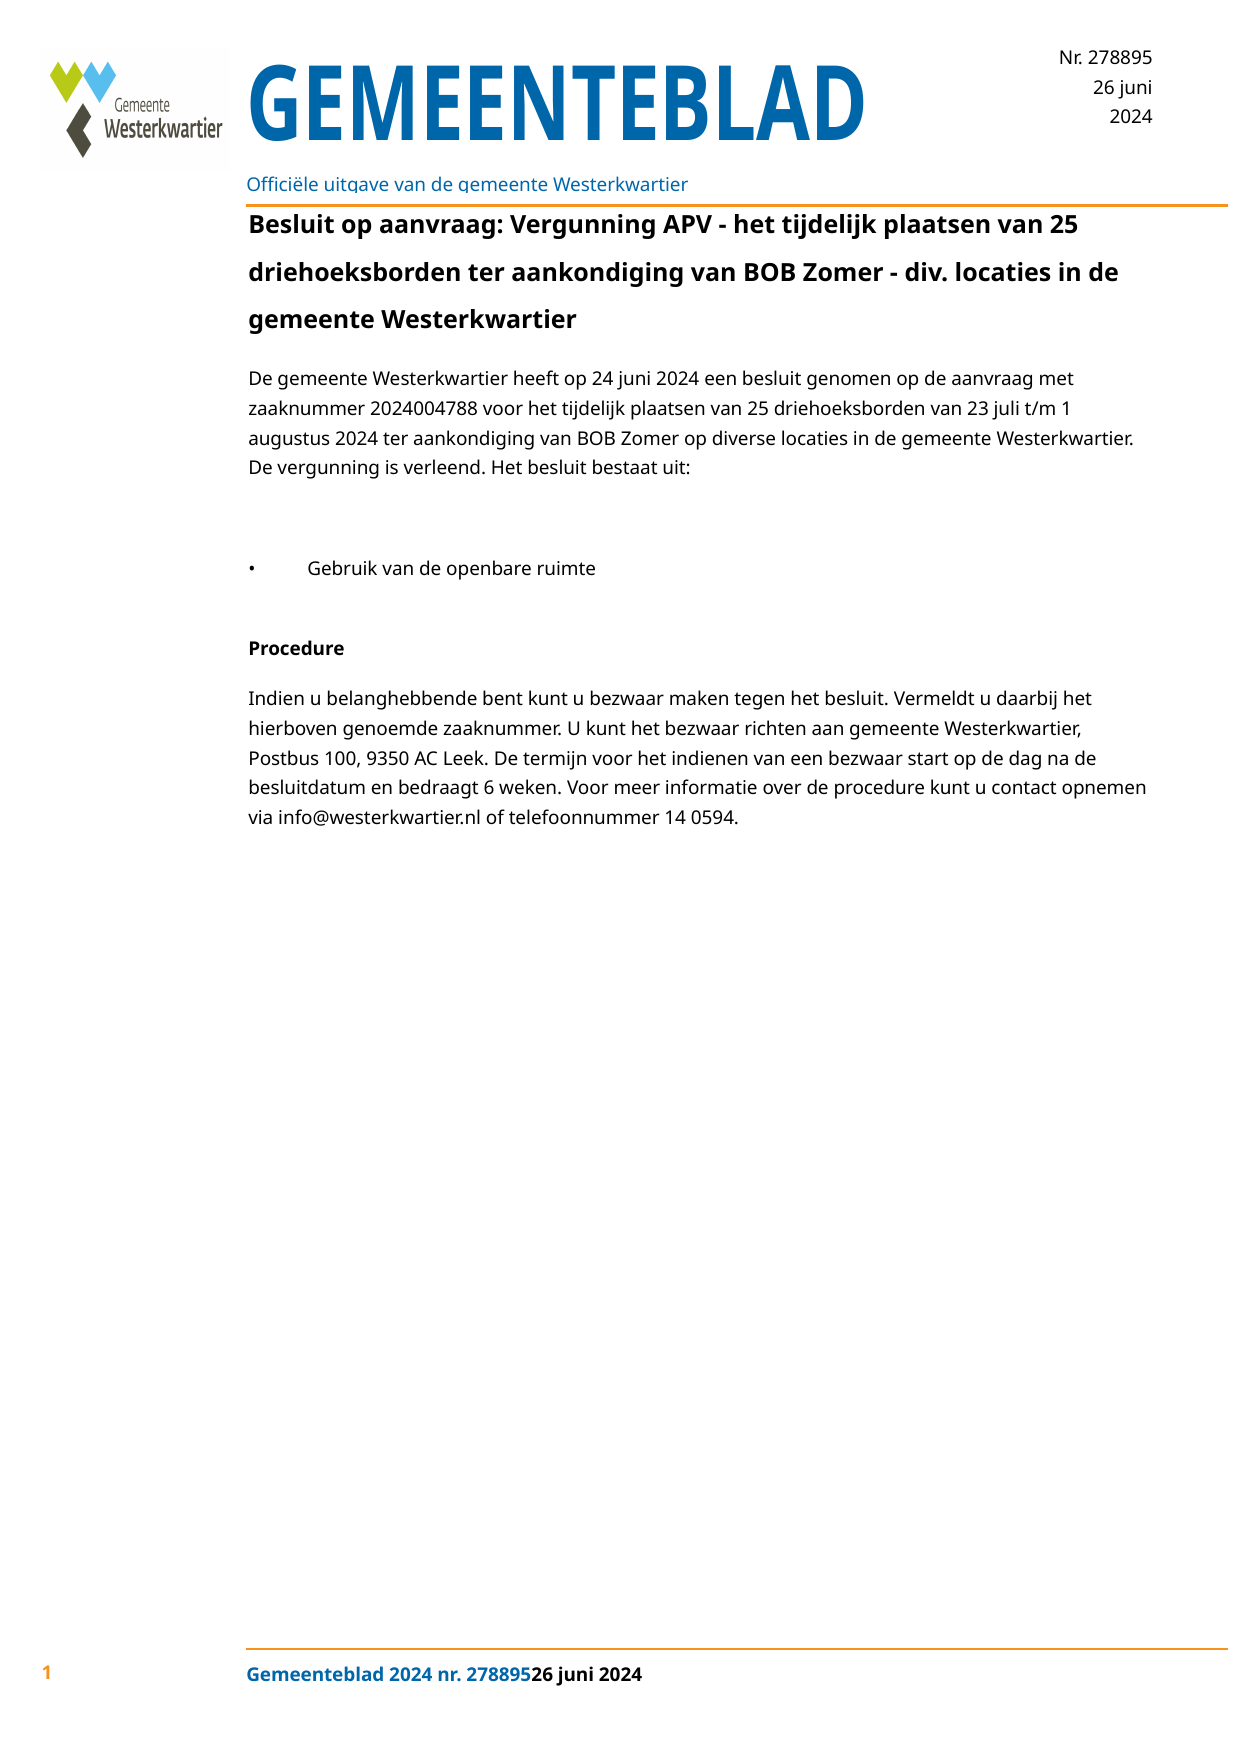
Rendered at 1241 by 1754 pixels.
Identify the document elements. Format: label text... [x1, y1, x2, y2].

list Gebruik van de openbare ruimte [248, 555, 1152, 581]
picture [41, 47, 231, 172]
text Indien u belanghebbende bent kunt u bezwaar maken tegen het besluit. Vermeldt u daarbij het hierboven genoemde zaaknummer. U kunt het bezwaar richten aan gemeente Westerkwartier, Postbus 100, 9350 AC Leek. De termijn voor het indienen van een bezwaar start op de dag na de besluitdatum en bedraagt 6 weken. Voor meer informatie over de procedure kunt u contact opnemen via info@westerkwartier.nl of telefoonnummer 14 0594. [248, 686, 1152, 829]
text De gemeente Westerkwartier heeft op 24 juni 2024 een besluit genomen op de aanvraag met zaaknummer 2024004788 voor het tijdelijk plaatsen van 25 driehoeksborden van 23 juli t/m 1 augustus 2024 ter aankondiging van BOB Zomer op diverse locaties in de gemeente Westerkwartier. De vergunning is verleend. Het besluit bestaat uit: [248, 366, 1152, 480]
text Procedure [248, 635, 1152, 661]
text Besluit op aanvraag: Vergunning APV - het tijdelijk plaatsen van 25 driehoeksborden ter aankondiging van BOB Zomer - div. locaties in de gemeente Westerkwartier [248, 207, 1152, 336]
